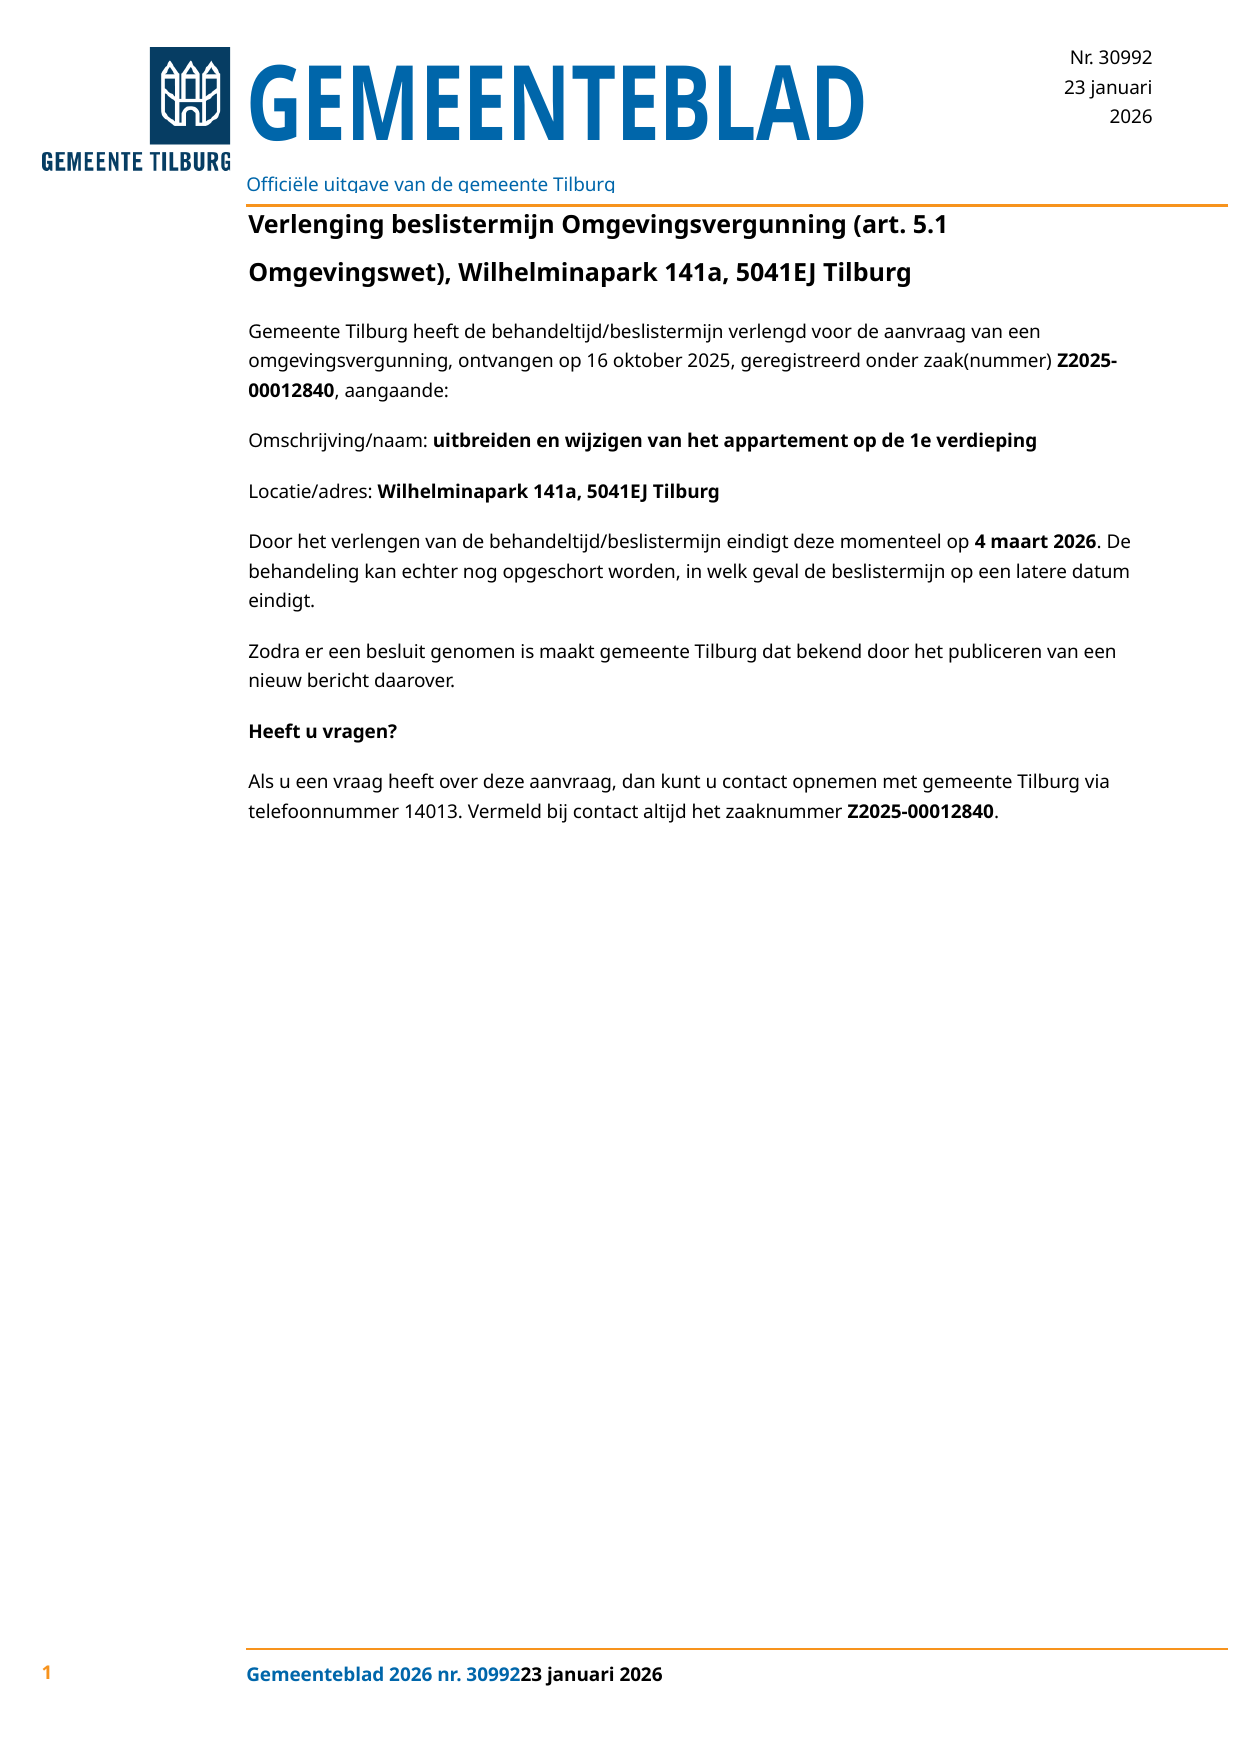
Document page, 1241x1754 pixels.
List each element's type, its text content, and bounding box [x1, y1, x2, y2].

text Omschrijving/naam: uitbreiden en wijzigen van het appartement op de 1e verdieping [248, 427, 1152, 453]
text Als u een vraag heeft over deze aanvraag, dan kunt u contact opnemen met gemeente Tilburg via telefoonnummer 14013. Vermeld bij contact altijd het zaaknummer Z2025-00012840. [248, 768, 1152, 824]
text Gemeente Tilburg heeft de behandeltijd/beslistermijn verlengd voor de aanvraag van een omgevingsvergunning, ontvangen op 16 oktober 2025, geregistreerd onder zaak(nummer) Z2025-00012840, aangaande: [248, 318, 1152, 403]
picture [41, 47, 231, 172]
text Zodra er een besluit genomen is maakt gemeente Tilburg dat bekend door het publiceren van een nieuw bericht daarover. [248, 638, 1152, 693]
text Locatie/adres: Wilhelminapark 141a, 5041EJ Tilburg [248, 478, 1152, 504]
text Door het verlengen van de behandeltijd/beslistermijn eindigt deze momenteel op 4 maart 2026. De behandeling kan echter nog opgeschort worden, in welk geval de beslistermijn op een latere datum eindigt. [248, 528, 1152, 613]
text Heeft u vragen? [248, 718, 1152, 744]
text Verlenging beslistermijn Omgevingsvergunning (art. 5.1 Omgevingswet), Wilhelminapark 141a, 5041EJ Tilburg [248, 207, 1152, 288]
